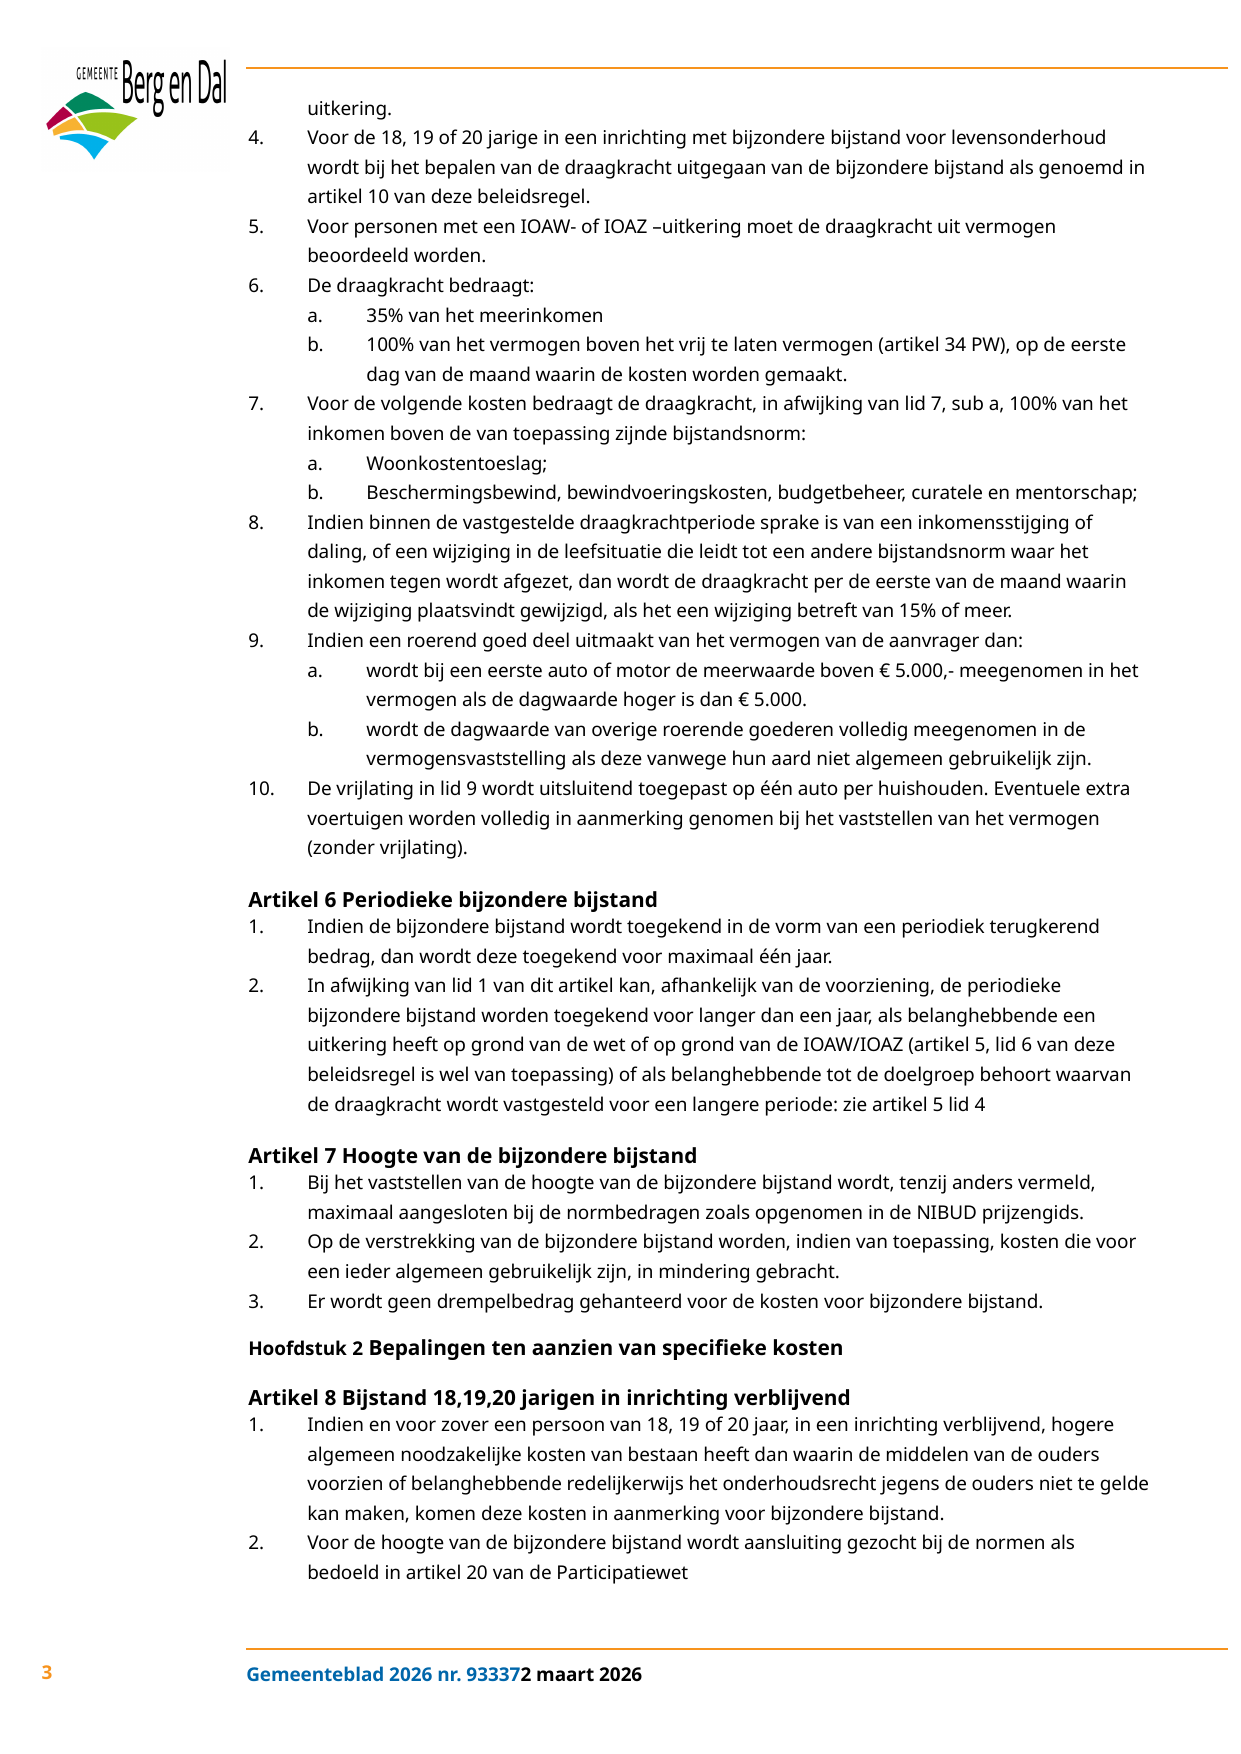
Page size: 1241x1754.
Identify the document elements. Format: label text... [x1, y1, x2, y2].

list Voor de hoogte van de bijzondere bijstand wordt aansluiting gezocht bij de normen als bedoeld in artikel 20 van de Participatiewet [248, 1529, 1152, 1585]
list uitkering. [248, 95, 1152, 121]
picture [41, 47, 231, 172]
list Indien en voor zover een persoon van 18, 19 of 20 jaar, in een inrichting verblijvend, hogere algemeen noodzakelijke kosten van bestaan heeft dan waarin de middelen van de ouders voorzien of belanghebbende redelijkerwijs het onderhoudsrecht jegens de ouders niet te gelde kan maken, komen deze kosten in aanmerking voor bijzondere bijstand. [248, 1411, 1152, 1526]
list 100% van het vermogen boven het vrij te laten vermogen (artikel 34 PW), op de eerste dag van de maand waarin de kosten worden gemaakt. [307, 331, 1152, 387]
list Voor de 18, 19 of 20 jarige in een inrichting met bijzondere bijstand voor levensonderhoud wordt bij het bepalen van de draagkracht uitgegaan van de bijzondere bijstand als genoemd in artikel 10 van deze beleidsregel. [248, 124, 1152, 209]
list Indien een roerend goed deel uitmaakt van het vermogen van de aanvrager dan: [248, 627, 1152, 653]
list Voor de volgende kosten bedraagt de draagkracht, in afwijking van lid 7, sub a, 100% van het inkomen boven de van toepassing zijnde bijstandsnorm: [248, 391, 1152, 446]
list Woonkostentoeslag; [307, 450, 1152, 476]
list Indien de bijzondere bijstand wordt toegekend in de vorm van een periodiek terugkerend bedrag, dan wordt deze toegekend voor maximaal één jaar. [248, 913, 1152, 968]
text Artikel 6 Periodieke bijzondere bijstand [248, 885, 1152, 913]
list wordt de dagwaarde van overige roerende goederen volledig meegenomen in de vermogensvaststelling als deze vanwege hun aard niet algemeen gebruikelijk zijn. [307, 716, 1152, 771]
list De vrijlating in lid 9 wordt uitsluitend toegepast op één auto per huishouden. Eventuele extra voertuigen worden volledig in aanmerking genomen bij het vaststellen van het vermogen (zonder vrijlating). [248, 775, 1152, 860]
list wordt bij een eerste auto of motor de meerwaarde boven € 5.000,- meegenomen in het vermogen als de dagwaarde hoger is dan € 5.000. [307, 657, 1152, 712]
list 35% van het meerinkomen [307, 302, 1152, 328]
list De draagkracht bedraagt: [248, 272, 1152, 298]
text Hoofdstuk 2 Bepalingen ten aanzien van specifieke kosten [248, 1333, 1152, 1362]
list Op de verstrekking van de bijzondere bijstand worden, indien van toepassing, kosten die voor een ieder algemeen gebruikelijk zijn, in mindering gebracht. [248, 1229, 1152, 1284]
list Indien binnen de vastgestelde draagkrachtperiode sprake is van een inkomensstijging of daling, of een wijziging in de leefsituatie die leidt tot een andere bijstandsnorm waar het inkomen tegen wordt afgezet, dan wordt de draagkracht per de eerste van de maand waarin de wijziging plaatsvindt gewijzigd, als het een wijziging betreft van 15% of meer. [248, 509, 1152, 623]
text Artikel 7 Hoogte van de bijzondere bijstand [248, 1141, 1152, 1169]
list In afwijking van lid 1 van dit artikel kan, afhankelijk van de voorziening, de periodieke bijzondere bijstand worden toegekend voor langer dan een jaar, als belanghebbende een uitkering heeft op grond van de wet of op grond van de IOAW/IOAZ (artikel 5, lid 6 van deze beleidsregel is wel van toepassing) of als belanghebbende tot de doelgroep behoort waarvan de draagkracht wordt vastgesteld voor een langere periode: zie artikel 5 lid 4 [248, 972, 1152, 1116]
text Artikel 8 Bijstand 18,19,20 jarigen in inrichting verblijvend [248, 1383, 1152, 1411]
list Bij het vaststellen van de hoogte van de bijzondere bijstand wordt, tenzij anders vermeld, maximaal aangesloten bij de normbedragen zoals opgenomen in de NIBUD prijzengids. [248, 1169, 1152, 1225]
list Er wordt geen drempelbedrag gehanteerd voor de kosten voor bijzondere bijstand. [248, 1288, 1152, 1314]
list Beschermingsbewind, bewindvoeringskosten, budgetbeheer, curatele en mentorschap; [307, 479, 1152, 505]
list Voor personen met een IOAW- of IOAZ –uitkering moet de draagkracht uit vermogen beoordeeld worden. [248, 213, 1152, 268]
